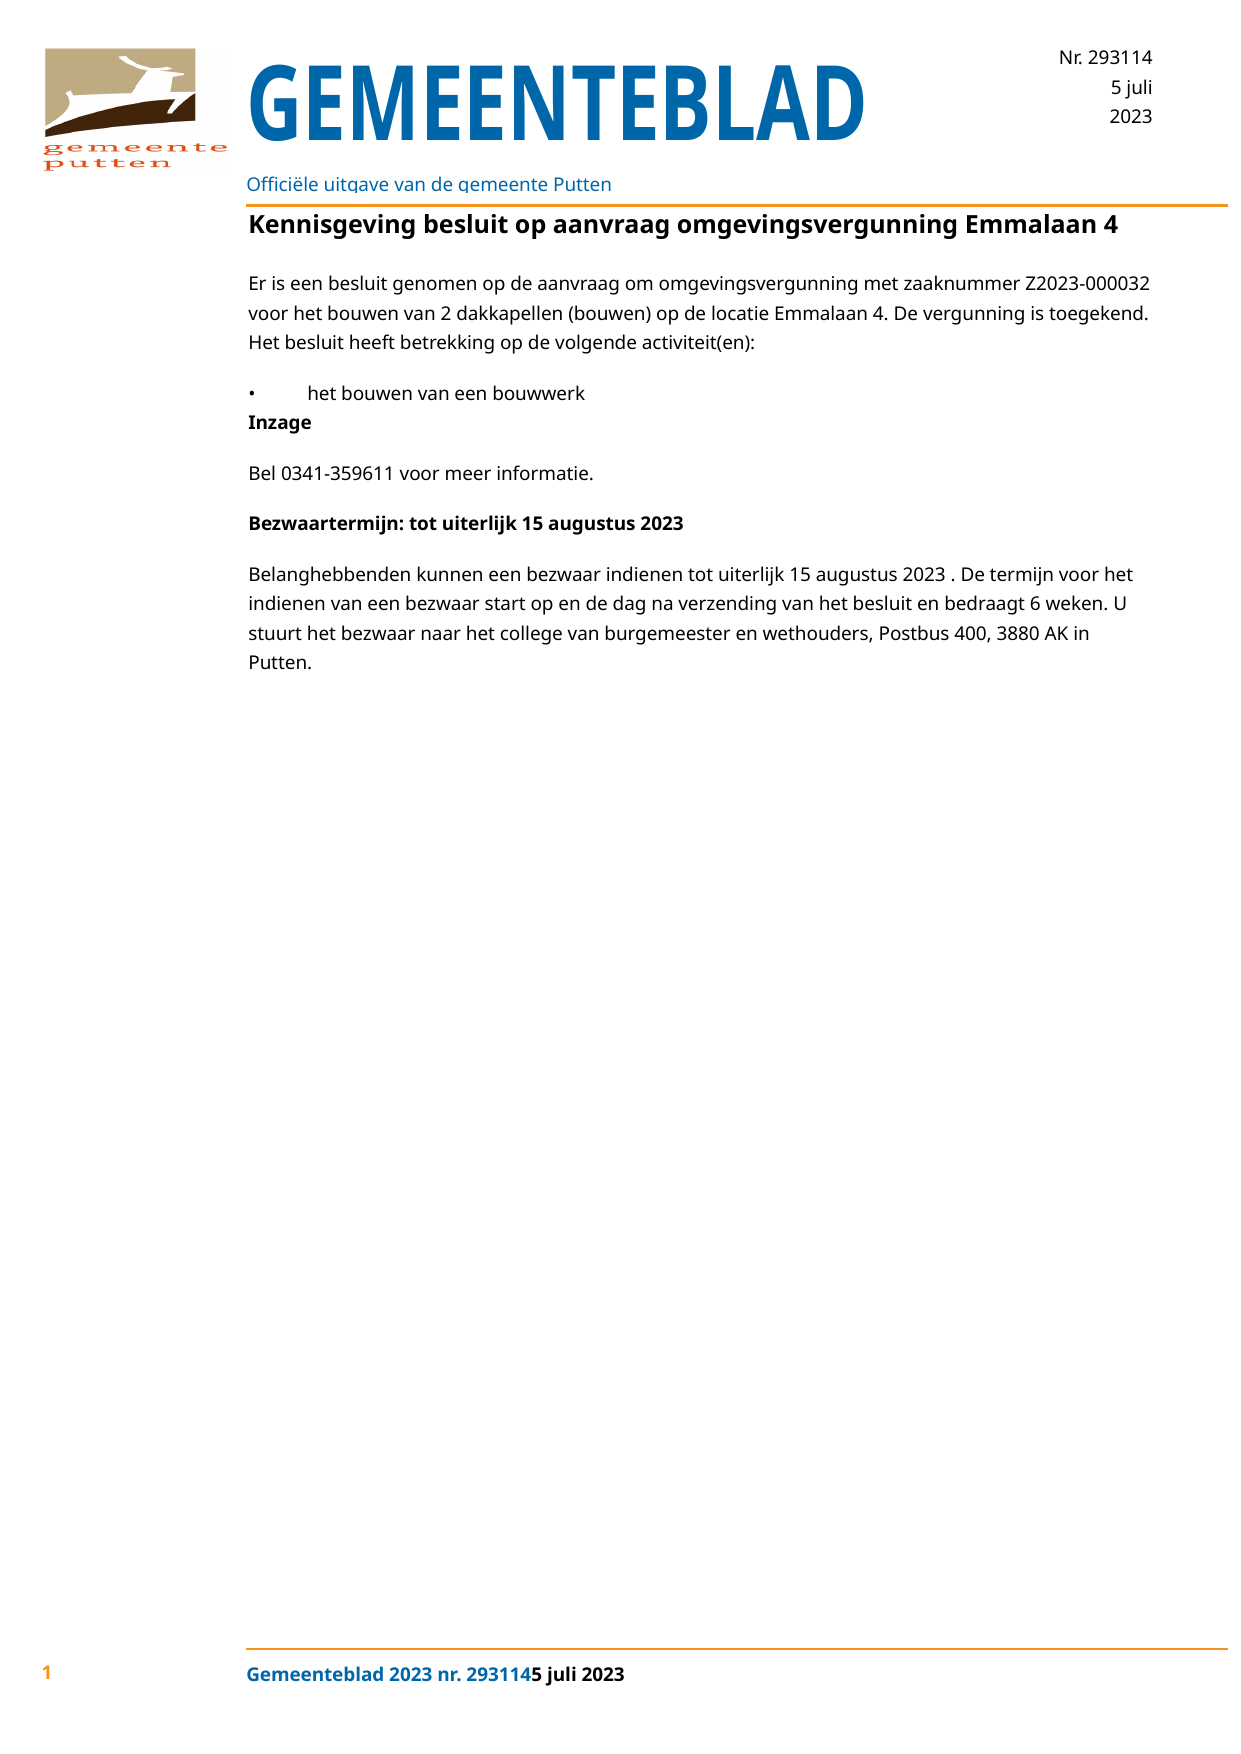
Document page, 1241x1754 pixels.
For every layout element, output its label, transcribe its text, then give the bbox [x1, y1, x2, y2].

text Belanghebbenden kunnen een bezwaar indienen tot uiterlijk 15 augustus 2023 . De termijn voor het indienen van een bezwaar start op en de dag na verzending van het besluit en bedraagt 6 weken. U stuurt het bezwaar naar het college van burgemeester en wethouders, Postbus 400, 3880 AK in Putten. [248, 561, 1152, 675]
text Kennisgeving besluit op aanvraag omgevingsvergunning Emmalaan 4 [248, 207, 1152, 241]
list het bouwen van een bouwwerk [248, 380, 1152, 406]
text Bel 0341-359611 voor meer informatie. [248, 460, 1152, 486]
picture [41, 47, 231, 172]
text Bezwaartermijn: tot uiterlijk 15 augustus 2023 [248, 510, 1152, 536]
text Er is een besluit genomen op de aanvraag om omgevingsvergunning met zaaknummer Z2023-000032 voor het bouwen van 2 dakkapellen (bouwen) op de locatie Emmalaan 4. De vergunning is toegekend. Het besluit heeft betrekking op de volgende activiteit(en): [248, 270, 1152, 355]
text Inzage [248, 409, 1152, 435]
